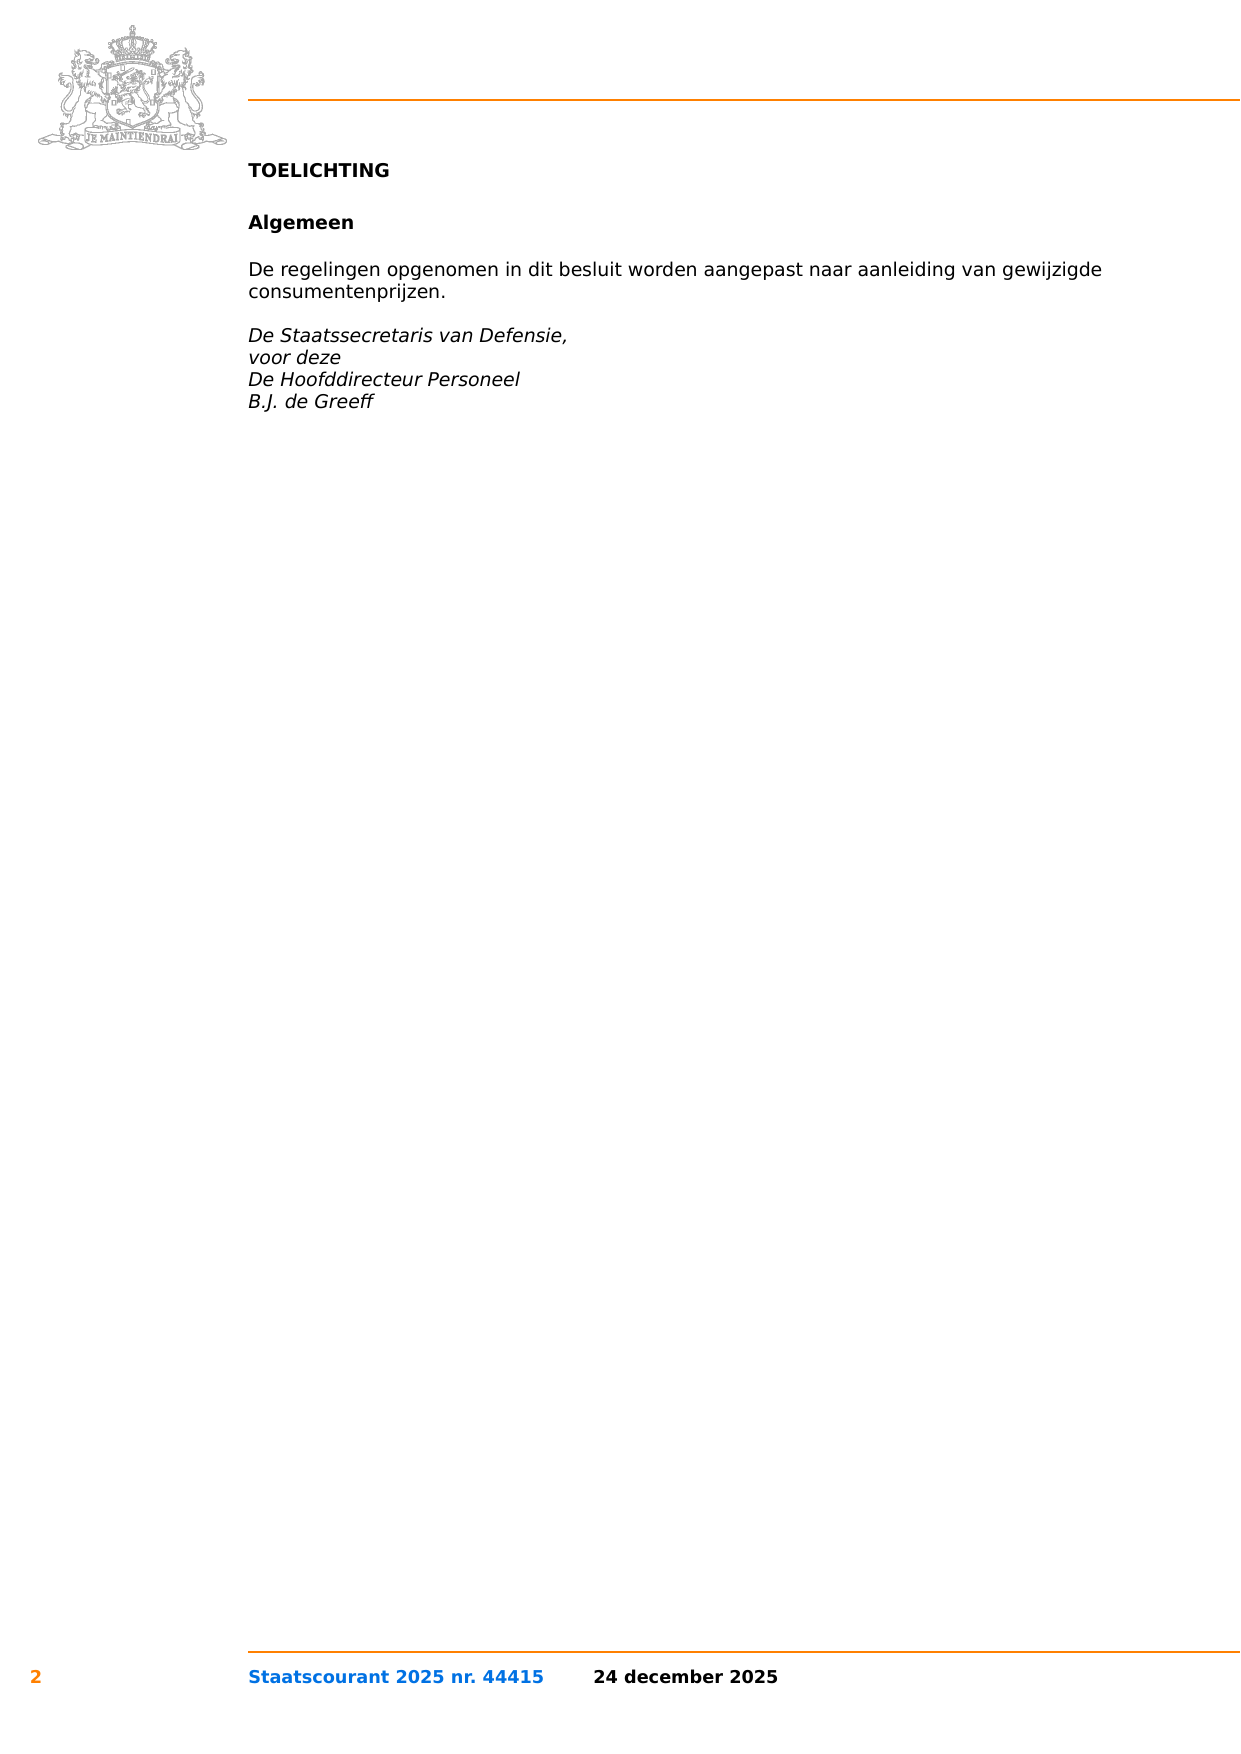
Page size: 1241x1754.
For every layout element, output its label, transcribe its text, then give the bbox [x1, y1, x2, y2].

text De Staatssecretaris van Defensie, voor deze De Hoofddirecteur Personeel B.J. de Greeff [248, 325, 1163, 413]
subtitle Algemeen [248, 212, 1163, 234]
text De regelingen opgenomen in dit besluit worden aangepast naar aanleiding van gewijzigde consumentenprijzen. [248, 259, 1163, 303]
picture [38, 25, 227, 150]
subtitle TOELICHTING [248, 160, 1163, 182]
